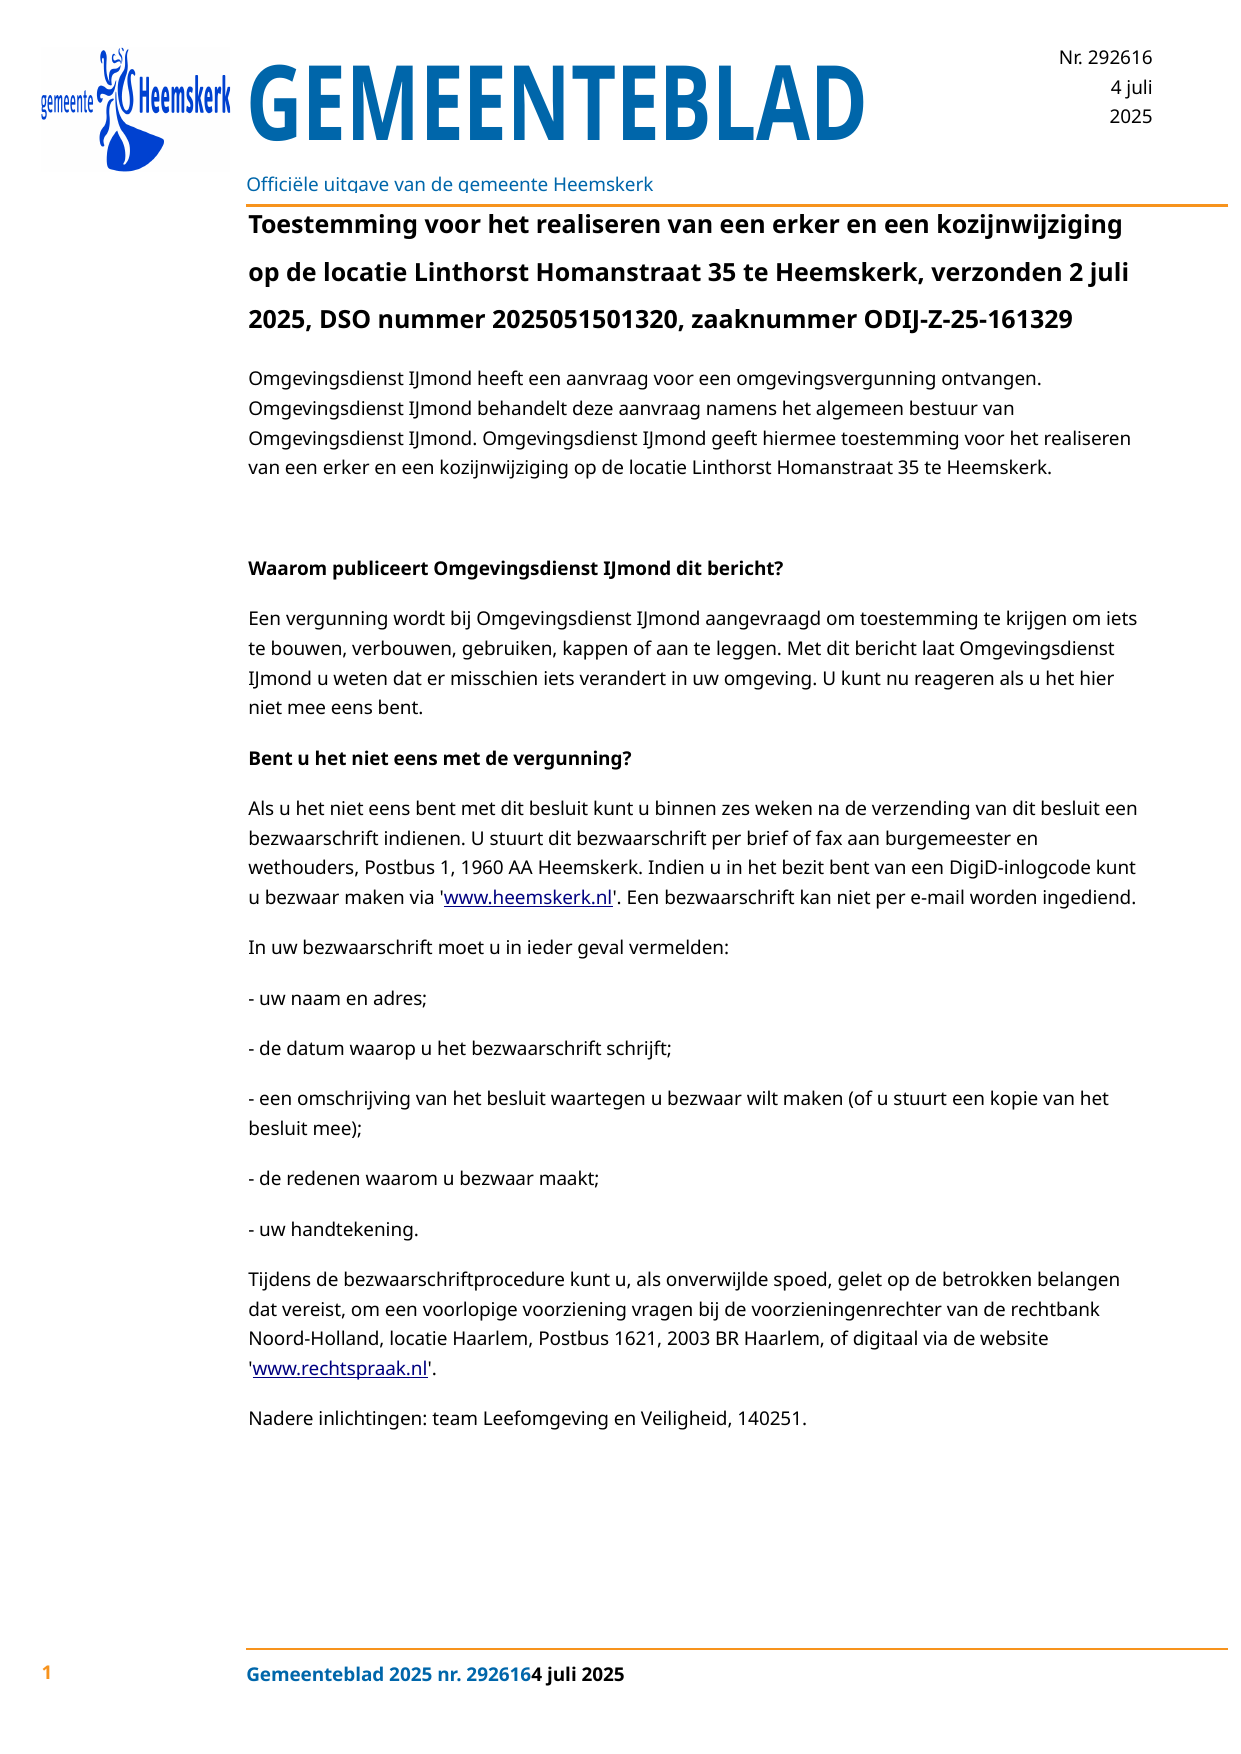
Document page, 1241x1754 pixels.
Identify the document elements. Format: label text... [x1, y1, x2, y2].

text - uw handtekening. [248, 1216, 1152, 1242]
text Omgevingsdienst IJmond heeft een aanvraag voor een omgevingsvergunning ontvangen. Omgevingsdienst IJmond behandelt deze aanvraag namens het algemeen bestuur van Omgevingsdienst IJmond. Omgevingsdienst IJmond geeft hiermee toestemming voor het realiseren van een erker en een kozijnwijziging op de locatie Linthorst Homanstraat 35 te Heemskerk. [248, 366, 1152, 480]
text - de redenen waarom u bezwaar maakt; [248, 1166, 1152, 1191]
text Tijdens de bezwaarschriftprocedure kunt u, als onverwijlde spoed, gelet op de betrokken belangen dat vereist, om een voorlopige voorziening vragen bij de voorzieningenrechter van de rechtbank Noord-Holland, locatie Haarlem, Postbus 1621, 2003 BR Haarlem, of digitaal via de website 'www.rechtspraak.nl'. [248, 1266, 1152, 1381]
text Bent u het niet eens met de vergunning? [248, 745, 1152, 770]
picture [41, 47, 231, 172]
text Toestemming voor het realiseren van een erker en een kozijnwijziging op de locatie Linthorst Homanstraat 35 te Heemskerk, verzonden 2 juli 2025, DSO nummer 2025051501320, zaaknummer ODIJ-Z-25-161329 [248, 207, 1152, 336]
text Nadere inlichtingen: team Leefomgeving en Veiligheid, 140251. [248, 1406, 1152, 1431]
text Waarom publiceert Omgevingsdienst IJmond dit bericht? [248, 555, 1152, 581]
text Een vergunning wordt bij Omgevingsdienst IJmond aangevraagd om toestemming te krijgen om iets te bouwen, verbouwen, gebruiken, kappen of aan te leggen. Met dit bericht laat Omgevingsdienst IJmond u weten dat er misschien iets verandert in uw omgeving. U kunt nu reageren als u het hier niet mee eens bent. [248, 606, 1152, 720]
text Als u het niet eens bent met dit besluit kunt u binnen zes weken na de verzending van dit besluit een bezwaarschrift indienen. U stuurt dit bezwaarschrift per brief of fax aan burgemeester en wethouders, Postbus 1, 1960 AA Heemskerk. Indien u in het bezit bent van een DigiD-inlogcode kunt u bezwaar maken via 'www.heemskerk.nl'. Een bezwaarschrift kan niet per e-mail worden ingediend. [248, 795, 1152, 909]
text - uw naam en adres; [248, 985, 1152, 1010]
text - de datum waarop u het bezwaarschrift schrijft; [248, 1035, 1152, 1061]
text - een omschrijving van het besluit waartegen u bezwaar wilt maken (of u stuurt een kopie van het besluit mee); [248, 1086, 1152, 1141]
text In uw bezwaarschrift moet u in ieder geval vermelden: [248, 934, 1152, 960]
